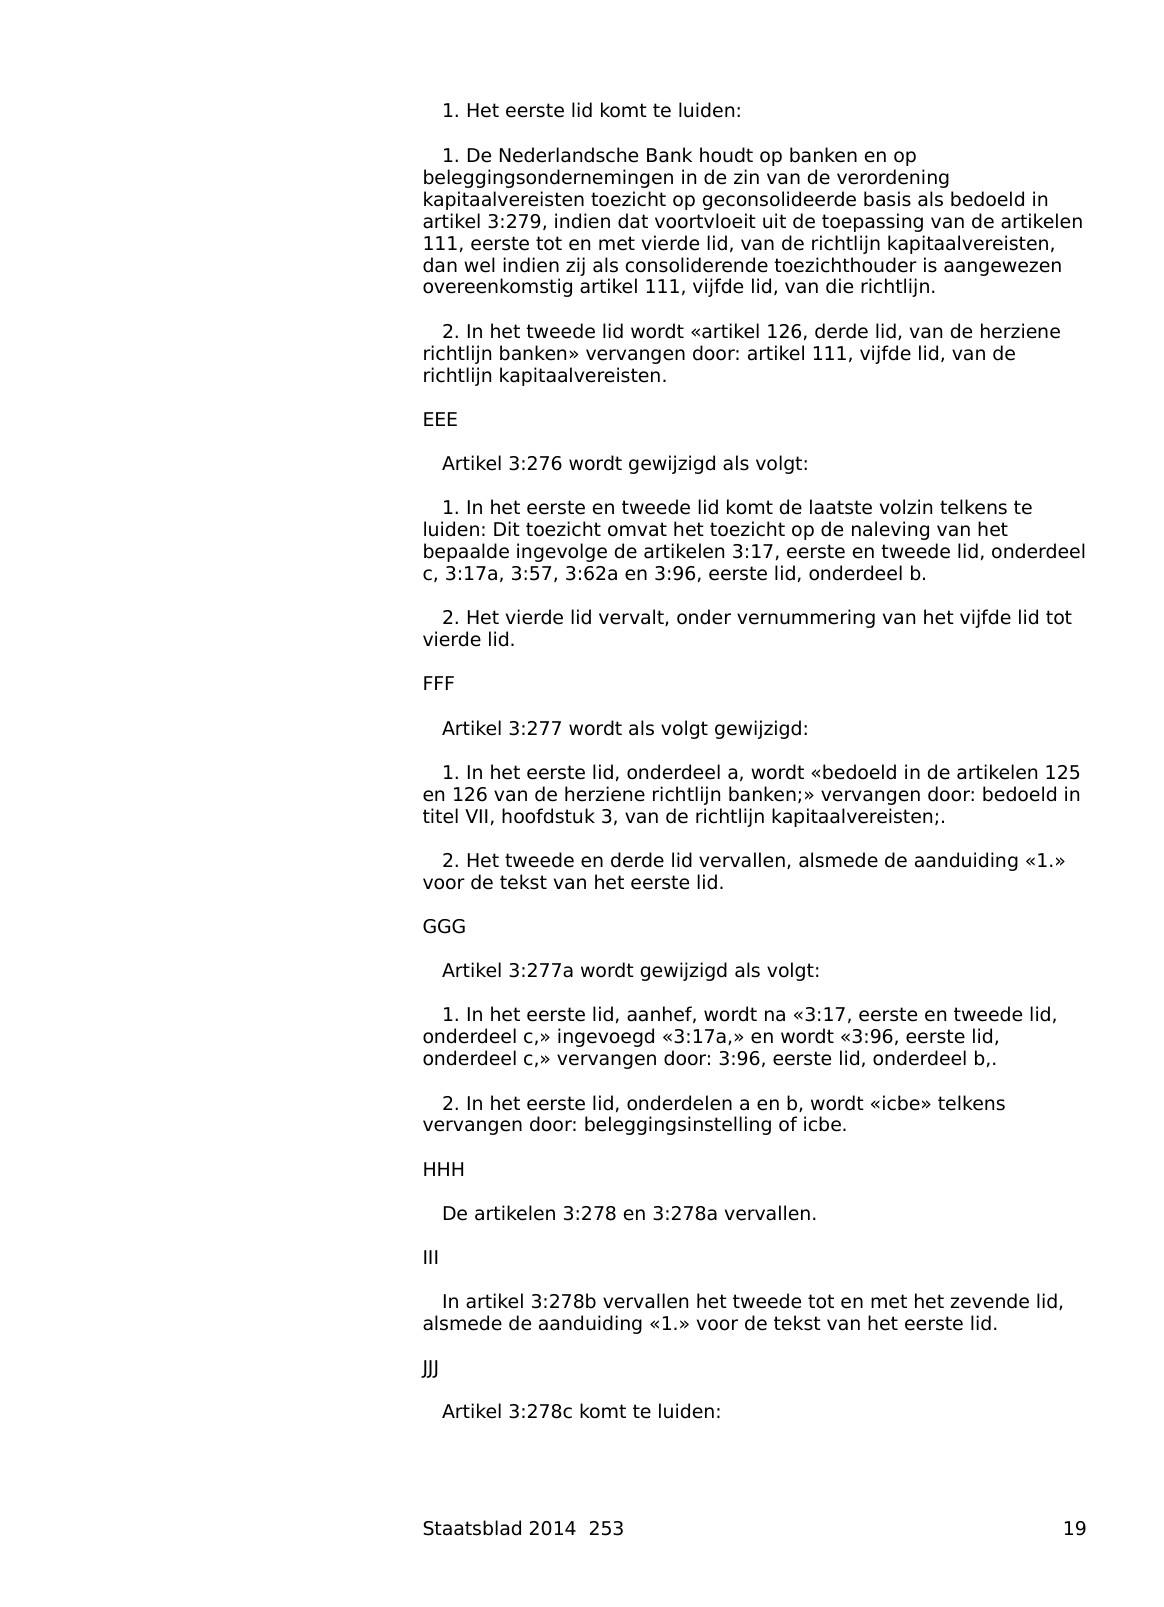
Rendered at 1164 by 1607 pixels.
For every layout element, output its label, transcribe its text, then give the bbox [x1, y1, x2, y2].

text 1. In het eerste lid, onderdeel a, wordt «bedoeld in de artikelen 125 en 126 van de herziene richtlijn banken;» vervangen door: bedoeld in titel VII, hoofdstuk 3, van de richtlijn kapitaalvereisten;. [422, 762, 1087, 828]
text GGG [422, 916, 1087, 938]
text De artikelen 3:278 en 3:278a vervallen. [422, 1203, 1087, 1225]
text Artikel 3:276 wordt gewijzigd als volgt: [422, 453, 1087, 475]
text 1. De Nederlandsche Bank houdt op banken en op beleggingsondernemingen in de zin van de verordening kapitaalvereisten toezicht op geconsolideerde basis als bedoeld in artikel 3:279, indien dat voortvloeit uit de toepassing van de artikelen 111, eerste tot en met vierde lid, van de richtlijn kapitaalvereisten, dan wel indien zij als consoliderende toezichthouder is aangewezen overeenkomstig artikel 111, vijfde lid, van die richtlijn. [422, 144, 1087, 298]
text EEE [422, 409, 1087, 431]
text Artikel 3:278c komt te luiden: [422, 1401, 1087, 1423]
text 2. In het tweede lid wordt «artikel 126, derde lid, van de herziene richtlijn banken» vervangen door: artikel 111, vijfde lid, van de richtlijn kapitaalvereisten. [422, 321, 1087, 387]
text JJJ [422, 1357, 1087, 1379]
text III [422, 1247, 1087, 1269]
text 1. Het eerste lid komt te luiden: [422, 100, 1087, 122]
text FFF [422, 673, 1087, 695]
text HHH [422, 1158, 1087, 1181]
text 2. Het vierde lid vervalt, onder vernummering van het vijfde lid tot vierde lid. [422, 607, 1087, 651]
text 2. In het eerste lid, onderdelen a en b, wordt «icbe» telkens vervangen door: beleggingsinstelling of icbe. [422, 1092, 1087, 1136]
text 1. In het eerste lid, aanhef, wordt na «3:17, eerste en tweede lid, onderdeel c,» ingevoegd «3:17a,» en wordt «3:96, eerste lid, onderdeel c,» vervangen door: 3:96, eerste lid, onderdeel b,. [422, 1004, 1087, 1070]
text Artikel 3:277a wordt gewijzigd als volgt: [422, 960, 1087, 982]
text Artikel 3:277 wordt als volgt gewijzigd: [422, 717, 1087, 739]
text In artikel 3:278b vervallen het tweede tot en met het zevende lid, alsmede de aanduiding «1.» voor de tekst van het eerste lid. [422, 1291, 1087, 1335]
text 1. In het eerste en tweede lid komt de laatste volzin telkens te luiden: Dit toezicht omvat het toezicht op de naleving van het bepaalde ingevolge de artikelen 3:17, eerste en tweede lid, onderdeel c, 3:17a, 3:57, 3:62a en 3:96, eerste lid, onderdeel b. [422, 497, 1087, 585]
text 2. Het tweede en derde lid vervallen, alsmede de aanduiding «1.» voor de tekst van het eerste lid. [422, 850, 1087, 894]
